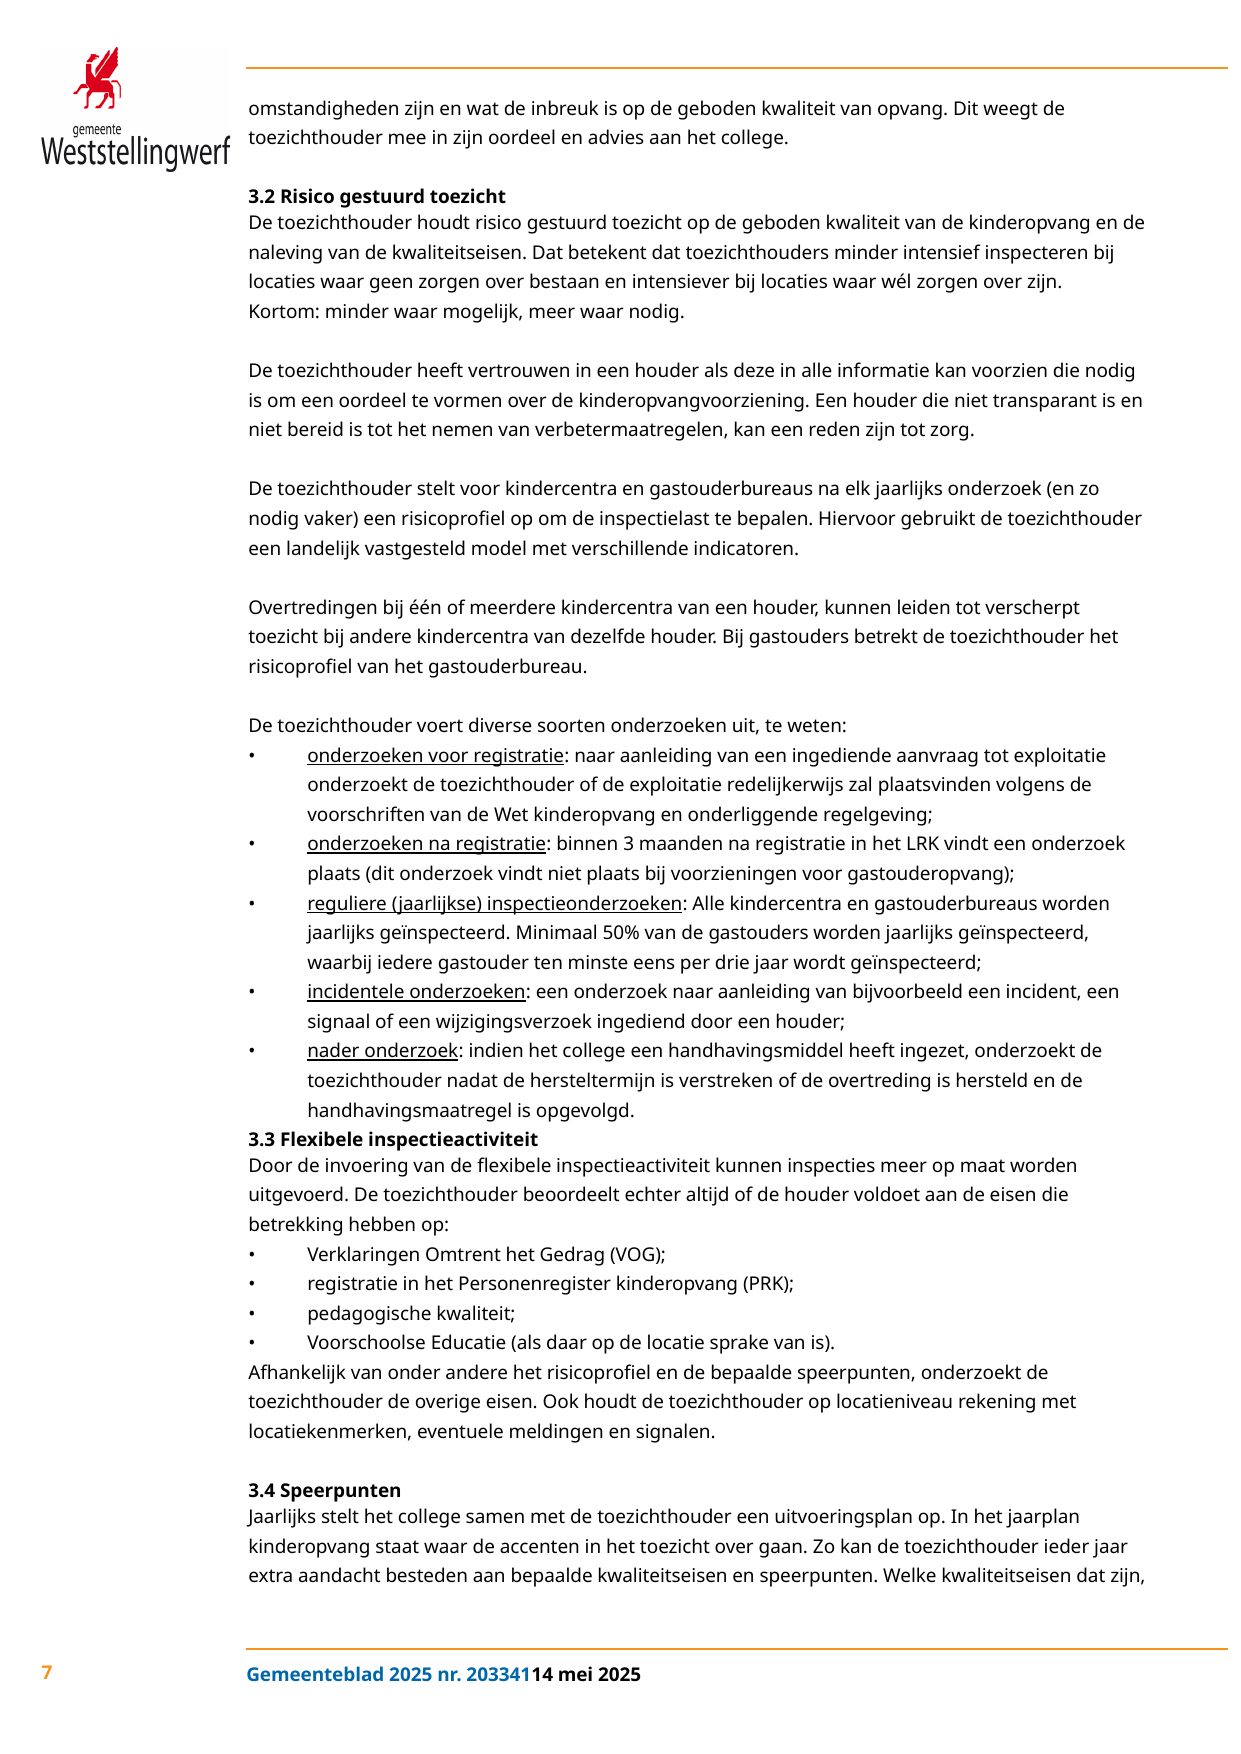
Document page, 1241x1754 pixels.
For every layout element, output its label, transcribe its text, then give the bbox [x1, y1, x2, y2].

text 3.4 Speerpunten [248, 1477, 1152, 1503]
text Door de invoering van de flexibele inspectieactiviteit kunnen inspecties meer op maat worden uitgevoerd. De toezichthouder beoordeelt echter altijd of de houder voldoet aan de eisen die betrekking hebben op: [248, 1152, 1152, 1237]
list onderzoeken voor registratie: naar aanleiding van een ingediende aanvraag tot exploitatie onderzoekt de toezichthouder of de exploitatie redelijkerwijs zal plaatsvinden volgens de voorschriften van de Wet kinderopvang en onderliggende regelgeving; [248, 742, 1152, 827]
text 3.3 Flexibele inspectieactiviteit [248, 1126, 1152, 1152]
text Overtredingen bij één of meerdere kindercentra van een houder, kunnen leiden tot verscherpt toezicht bij andere kindercentra van dezelfde houder. Bij gastouders betrekt de toezichthouder het risicoprofiel van het gastouderbureau. [248, 594, 1152, 679]
text Kortom: minder waar mogelijk, meer waar nodig. [248, 298, 1152, 324]
text Jaarlijks stelt het college samen met de toezichthouder een uitvoeringsplan op. In het jaarplan kinderopvang staat waar de accenten in het toezicht over gaan. Zo kan de toezichthouder ieder jaar extra aandacht besteden aan bepaalde kwaliteitseisen en speerpunten. Welke kwaliteitseisen dat zijn, [248, 1503, 1152, 1588]
text omstandigheden zijn en wat de inbreuk is op de geboden kwaliteit van opvang. Dit weegt de toezichthouder mee in zijn oordeel en advies aan het college. [248, 95, 1152, 150]
text De toezichthouder houdt risico gestuurd toezicht op de geboden kwaliteit van de kinderopvang en de naleving van de kwaliteitseisen. Dat betekent dat toezichthouders minder intensief inspecteren bij locaties waar geen zorgen over bestaan en intensiever bij locaties waar wél zorgen over zijn. [248, 209, 1152, 294]
list reguliere (jaarlijkse) inspectieonderzoeken: Alle kindercentra en gastouderbureaus worden jaarlijks geïnspecteerd. Minimaal 50% van de gastouders worden jaarlijks geïnspecteerd, waarbij iedere gastouder ten minste eens per drie jaar wordt geïnspecteerd; [248, 890, 1152, 974]
list Voorschoolse Educatie (als daar op de locatie sprake van is). [248, 1329, 1152, 1355]
text 3.2 Risico gestuurd toezicht [248, 183, 1152, 209]
text De toezichthouder heeft vertrouwen in een houder als deze in alle informatie kan voorzien die nodig is om een oordeel te vormen over de kinderopvangvoorziening. Een houder die niet transparant is en niet bereid is tot het nemen van verbetermaatregelen, kan een reden zijn tot zorg. [248, 357, 1152, 442]
list onderzoeken na registratie: binnen 3 maanden na registratie in het LRK vindt een onderzoek plaats (dit onderzoek vindt niet plaats bij voorzieningen voor gastouderopvang); [248, 831, 1152, 886]
picture [41, 47, 231, 172]
list registratie in het Personenregister kinderopvang (PRK); [248, 1270, 1152, 1296]
list pedagogische kwaliteit; [248, 1300, 1152, 1326]
list nader onderzoek: indien het college een handhavingsmiddel heeft ingezet, onderzoekt de toezichthouder nadat de hersteltermijn is verstreken of de overtreding is hersteld en de handhavingsmaatregel is opgevolgd. [248, 1038, 1152, 1122]
list incidentele onderzoeken: een onderzoek naar aanleiding van bijvoorbeeld een incident, een signaal of een wijzigingsverzoek ingediend door een houder; [248, 978, 1152, 1034]
list Verklaringen Omtrent het Gedrag (VOG); [248, 1241, 1152, 1267]
text Afhankelijk van onder andere het risicoprofiel en de bepaalde speerpunten, onderzoekt de toezichthouder de overige eisen. Ook houdt de toezichthouder op locatieniveau rekening met locatiekenmerken, eventuele meldingen en signalen. [248, 1359, 1152, 1444]
text De toezichthouder voert diverse soorten onderzoeken uit, te weten: [248, 712, 1152, 738]
text De toezichthouder stelt voor kindercentra en gastouderbureaus na elk jaarlijks onderzoek (en zo nodig vaker) een risicoprofiel op om de inspectielast te bepalen. Hiervoor gebruikt de toezichthouder een landelijk vastgesteld model met verschillende indicatoren. [248, 476, 1152, 560]
